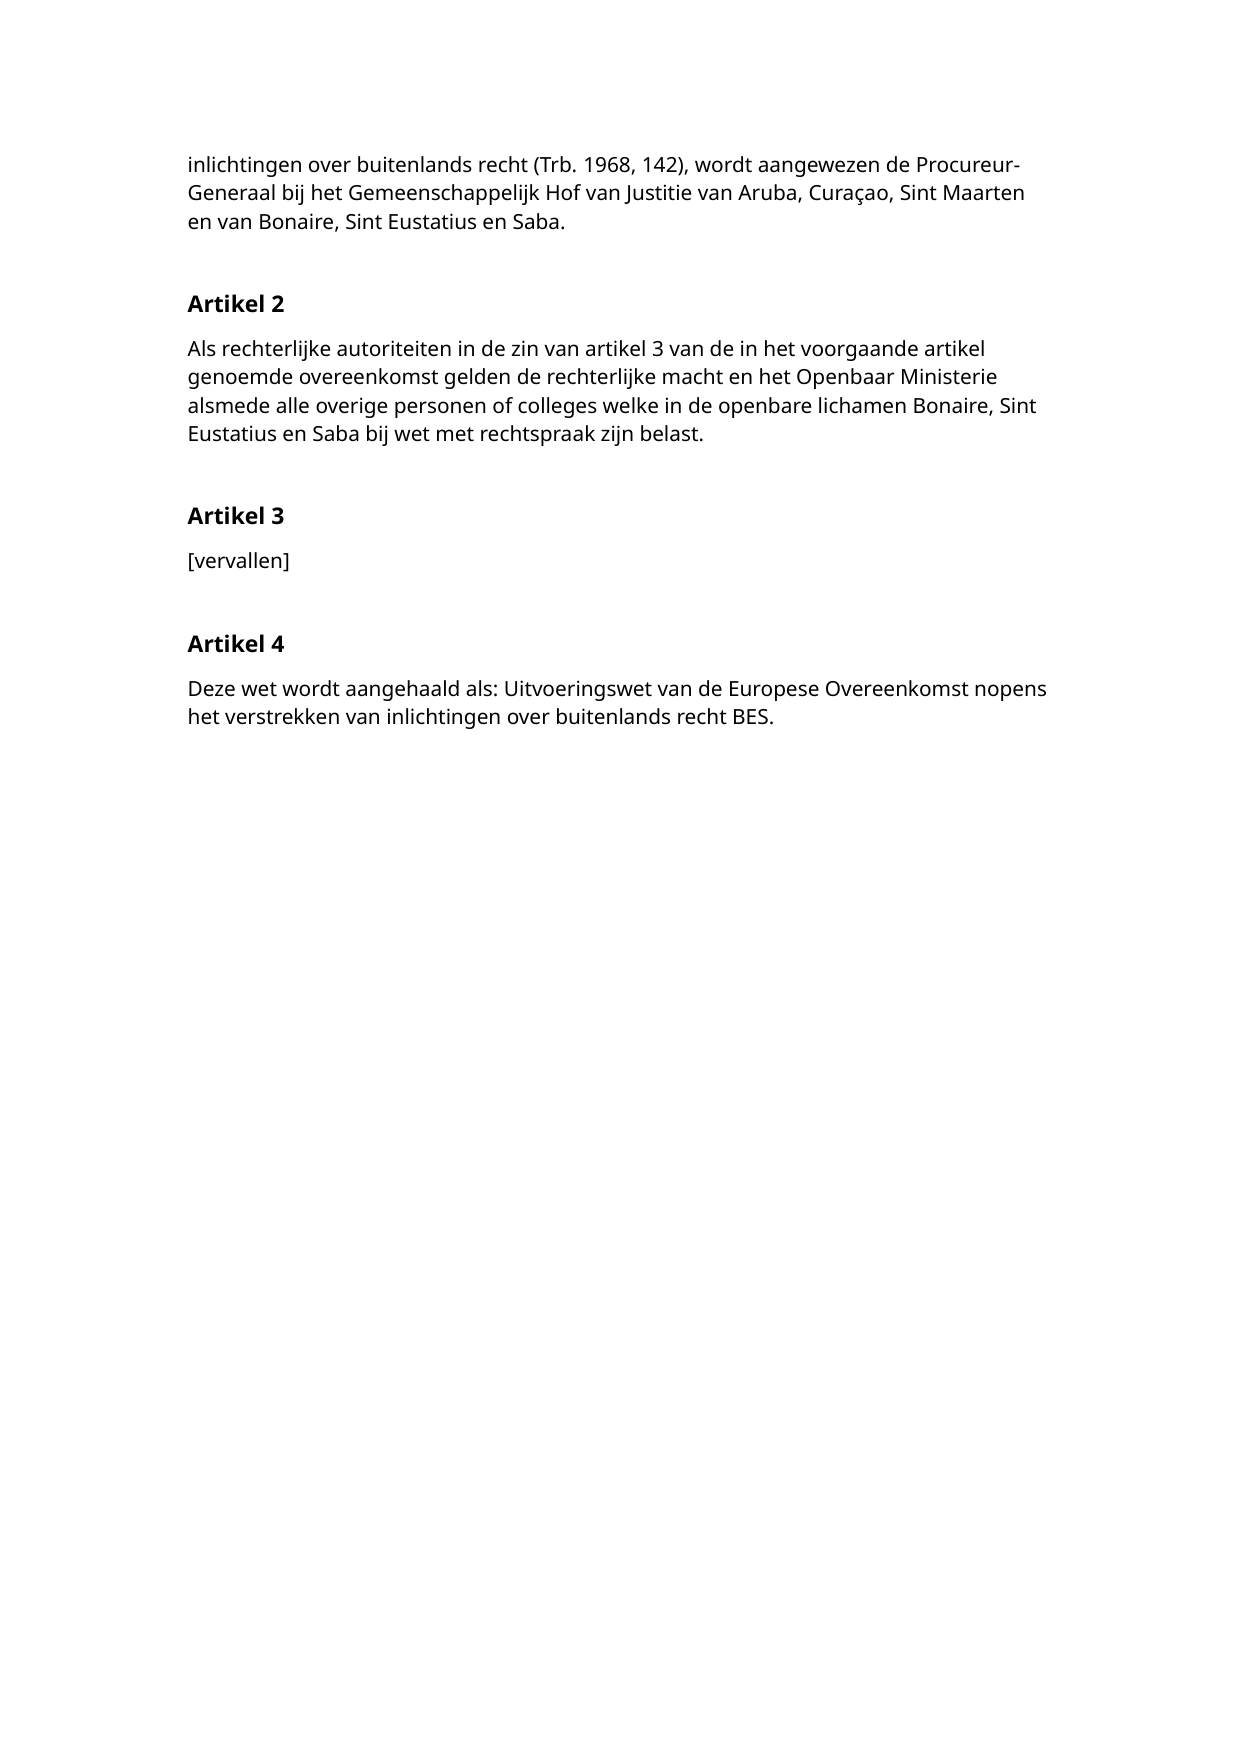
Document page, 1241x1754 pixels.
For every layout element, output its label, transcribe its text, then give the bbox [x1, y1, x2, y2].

text inlichtingen over buitenlands recht (Trb. 1968, 142), wordt aangewezen de Procureur-Generaal bij het Gemeenschappelijk Hof van Justitie van Aruba, Curaçao, Sint Maarten en van Bonaire, Sint Eustatius en Saba. [187, 150, 1053, 235]
subtitle Artikel 3 [187, 500, 1053, 532]
text Als rechterlijke autoriteiten in de zin van artikel 3 van de in het voorgaande artikel genoemde overeenkomst gelden de rechterlijke macht en het Openbaar Ministerie alsmede alle overige personen of colleges welke in de openbare lichamen Bonaire, Sint Eustatius en Saba bij wet met rechtspraak zijn belast. [187, 334, 1053, 448]
subtitle Artikel 4 [187, 627, 1053, 659]
text [vervallen] [187, 547, 1053, 575]
text Deze wet wordt aangehaald als: Uitvoeringswet van de Europese Overeenkomst nopens het verstrekken van inlichtingen over buitenlands recht BES. [187, 674, 1053, 731]
subtitle Artikel 2 [187, 288, 1053, 319]
